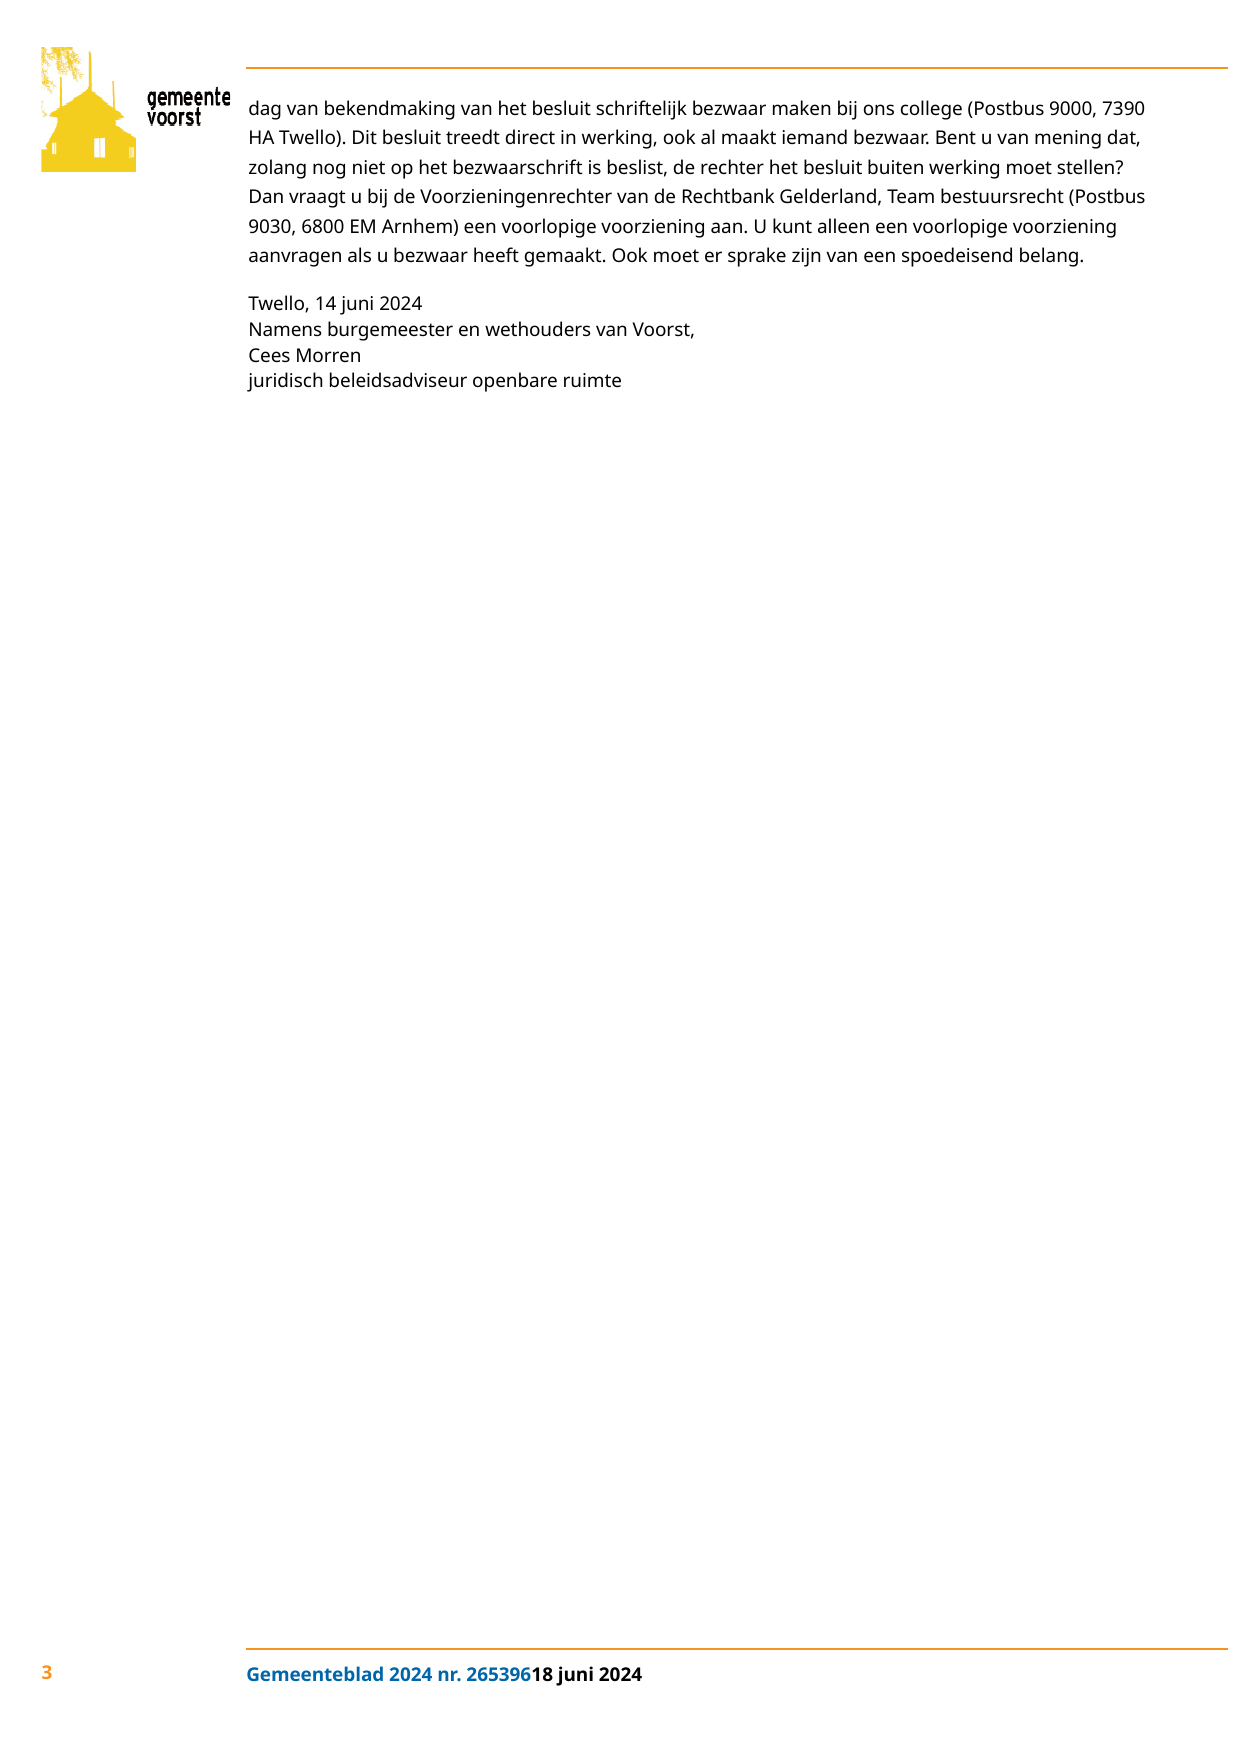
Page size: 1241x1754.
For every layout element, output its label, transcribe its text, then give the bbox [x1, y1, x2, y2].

text Twello, 14 juni 2024 [248, 291, 1152, 316]
text juridisch beleidsadviseur openbare ruimte [248, 368, 1152, 393]
picture [41, 47, 231, 172]
text Namens burgemeester en wethouders van Voorst, [248, 316, 1152, 342]
text dag van bekendmaking van het besluit schriftelijk bezwaar maken bij ons college (Postbus 9000, 7390 HA Twello). Dit besluit treedt direct in werking, ook al maakt iemand bezwaar. Bent u van mening dat, zolang nog niet op het bezwaarschrift is beslist, de rechter het besluit buiten werking moet stellen? Dan vraagt u bij de Voorzieningenrechter van de Rechtbank Gelderland, Team bestuursrecht (Postbus 9030, 6800 EM Arnhem) een voorlopige voorziening aan. U kunt alleen een voorlopige voorziening aanvragen als u bezwaar heeft gemaakt. Ook moet er sprake zijn van een spoedeisend belang. [248, 95, 1152, 268]
text Cees Morren [248, 342, 1152, 368]
